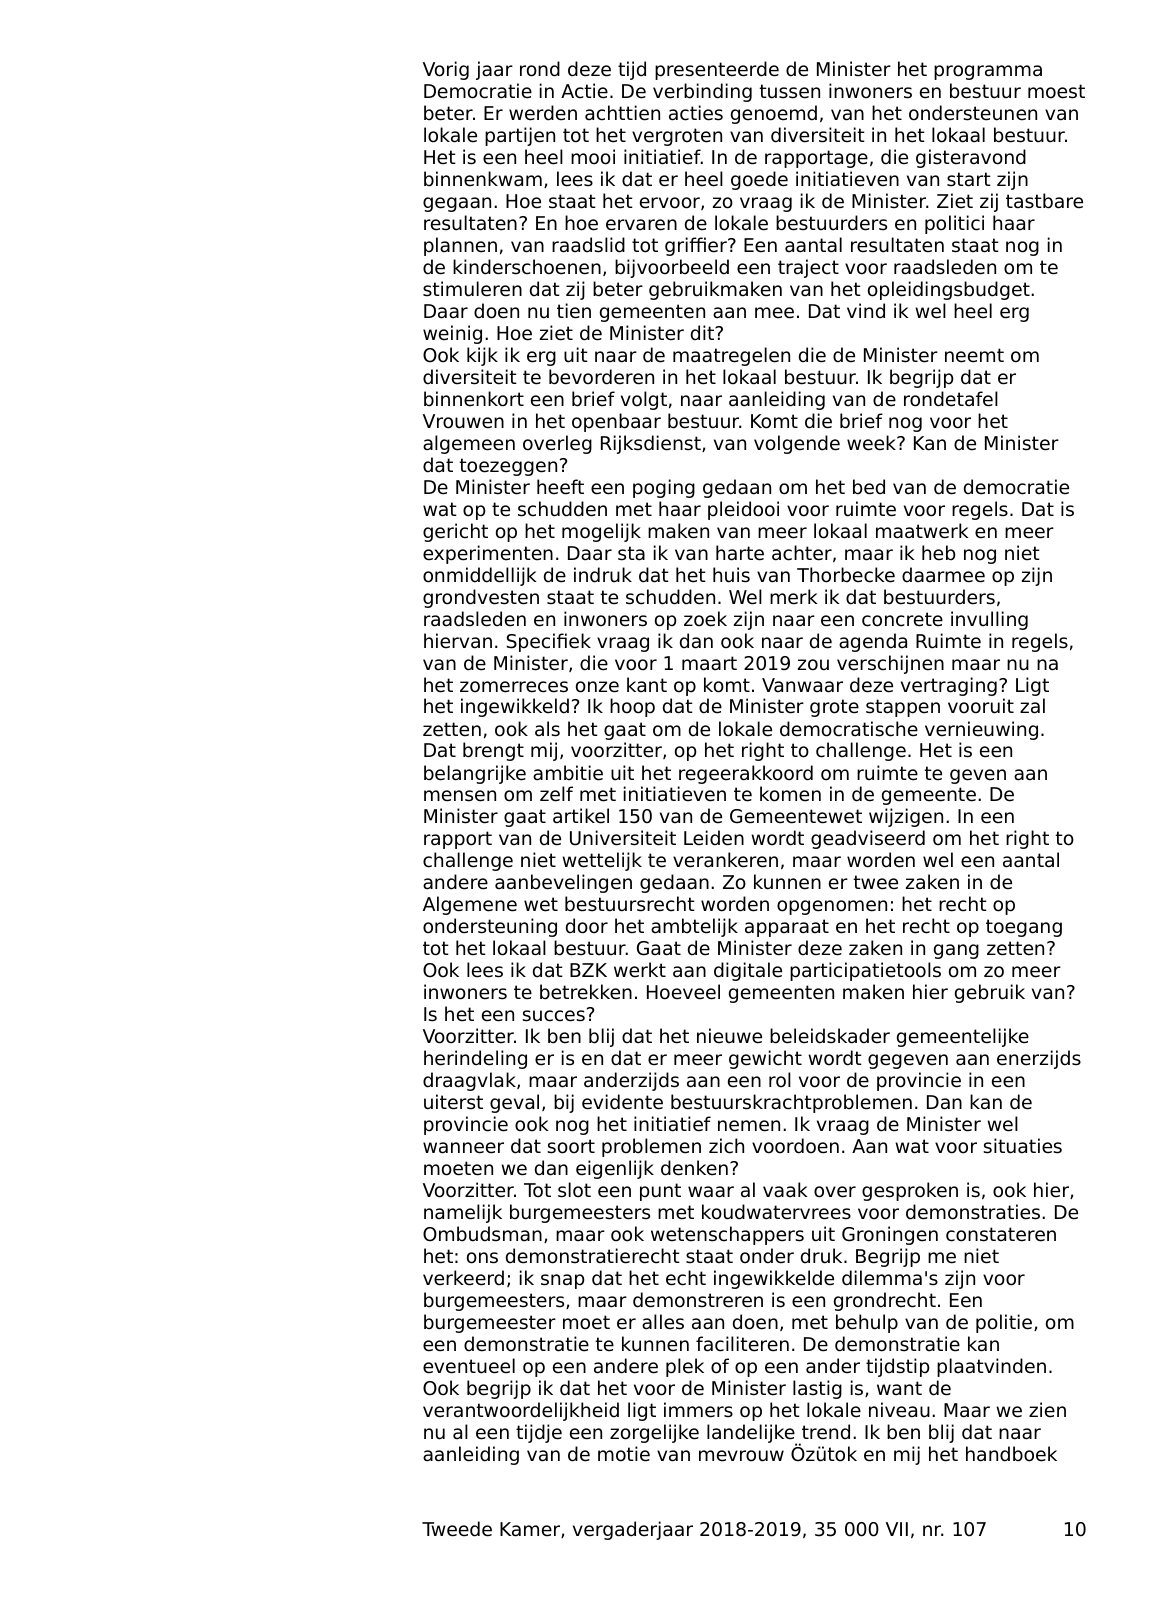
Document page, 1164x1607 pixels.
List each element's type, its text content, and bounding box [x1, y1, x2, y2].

text Voorzitter. Tot slot een punt waar al vaak over gesproken is, ook hier, namelijk burgemeesters met koudwatervrees voor demonstraties. De Ombudsman, maar ook wetenschappers uit Groningen constateren het: ons demonstratierecht staat onder druk. Begrijp me niet verkeerd; ik snap dat het echt ingewikkelde dilemma's zijn voor burgemeesters, maar demonstreren is een grondrecht. Een burgemeester moet er alles aan doen, met behulp van de politie, om een demonstratie te kunnen faciliteren. De demonstratie kan eventueel op een andere plek of op een ander tijdstip plaatvinden. Ook begrijp ik dat het voor de Minister lastig is, want de verantwoordelijkheid ligt immers op het lokale niveau. Maar we zien nu al een tijdje een zorgelijke landelijke trend. Ik ben blij dat naar aanleiding van de motie van mevrouw Özütok en mij het handboek [422, 1180, 1087, 1466]
text De Minister heeft een poging gedaan om het bed van de democratie wat op te schudden met haar pleidooi voor ruimte voor regels. Dat is gericht op het mogelijk maken van meer lokaal maatwerk en meer experimenten. Daar sta ik van harte achter, maar ik heb nog niet onmiddellijk de indruk dat het huis van Thorbecke daarmee op zijn grondvesten staat te schudden. Wel merk ik dat bestuurders, raadsleden en inwoners op zoek zijn naar een concrete invulling hiervan. Specifiek vraag ik dan ook naar de agenda Ruimte in regels, van de Minister, die voor 1 maart 2019 zou verschijnen maar nu na het zomerreces onze kant op komt. Vanwaar deze vertraging? Ligt het ingewikkeld? Ik hoop dat de Minister grote stappen vooruit zal zetten, ook als het gaat om de lokale democratische vernieuwing. [422, 477, 1087, 740]
text Vorig jaar rond deze tijd presenteerde de Minister het programma Democratie in Actie. De verbinding tussen inwoners en bestuur moest beter. Er werden achttien acties genoemd, van het ondersteunen van lokale partijen tot het vergroten van diversiteit in het lokaal bestuur. Het is een heel mooi initiatief. In de rapportage, die gisteravond binnenkwam, lees ik dat er heel goede initiatieven van start zijn gegaan. Hoe staat het ervoor, zo vraag ik de Minister. Ziet zij tastbare resultaten? En hoe ervaren de lokale bestuurders en politici haar plannen, van raadslid tot griffier? Een aantal resultaten staat nog in de kinderschoenen, bijvoorbeeld een traject voor raadsleden om te stimuleren dat zij beter gebruikmaken van het opleidingsbudget. Daar doen nu tien gemeenten aan mee. Dat vind ik wel heel erg weinig. Hoe ziet de Minister dit? [422, 59, 1087, 345]
text Voorzitter. Ik ben blij dat het nieuwe beleidskader gemeentelijke herindeling er is en dat er meer gewicht wordt gegeven aan enerzijds draagvlak, maar anderzijds aan een rol voor de provincie in een uiterst geval, bij evidente bestuurskrachtproblemen. Dan kan de provincie ook nog het initiatief nemen. Ik vraag de Minister wel wanneer dat soort problemen zich voordoen. Aan wat voor situaties moeten we dan eigenlijk denken? [422, 1026, 1087, 1180]
text Ook kijk ik erg uit naar de maatregelen die de Minister neemt om diversiteit te bevorderen in het lokaal bestuur. Ik begrijp dat er binnenkort een brief volgt, naar aanleiding van de rondetafel Vrouwen in het openbaar bestuur. Komt die brief nog voor het algemeen overleg Rijksdienst, van volgende week? Kan de Minister dat toezeggen? [422, 345, 1087, 477]
text Dat brengt mij, voorzitter, op het right to challenge. Het is een belangrijke ambitie uit het regeerakkoord om ruimte te geven aan mensen om zelf met initiatieven te komen in de gemeente. De Minister gaat artikel 150 van de Gemeentewet wijzigen. In een rapport van de Universiteit Leiden wordt geadviseerd om het right to challenge niet wettelijk te verankeren, maar worden wel een aantal andere aanbevelingen gedaan. Zo kunnen er twee zaken in de Algemene wet bestuursrecht worden opgenomen: het recht op ondersteuning door het ambtelijk apparaat en het recht op toegang tot het lokaal bestuur. Gaat de Minister deze zaken in gang zetten? Ook lees ik dat BZK werkt aan digitale participatietools om zo meer inwoners te betrekken. Hoeveel gemeenten maken hier gebruik van? Is het een succes? [422, 740, 1087, 1026]
